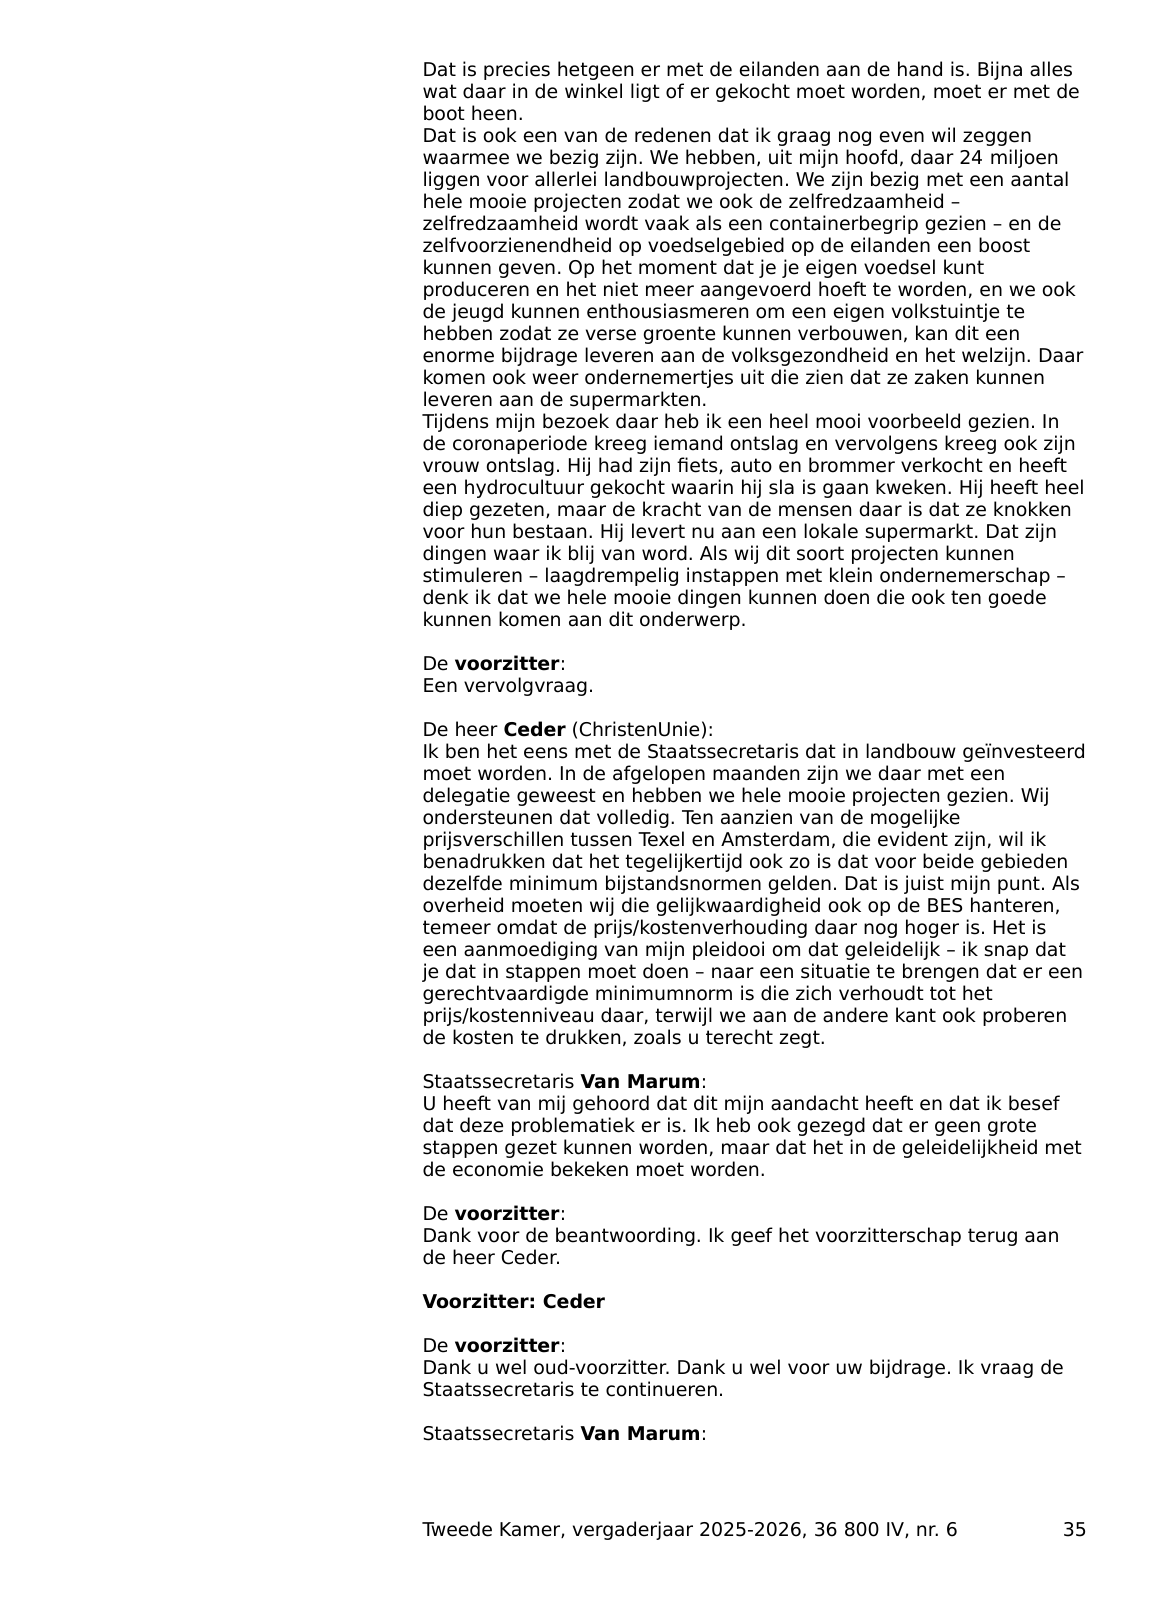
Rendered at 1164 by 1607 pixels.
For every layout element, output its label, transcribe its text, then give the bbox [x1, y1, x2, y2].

text De voorzitter: [422, 1203, 1087, 1225]
text Staatssecretaris Van Marum: [422, 1423, 1087, 1445]
text Een vervolgvraag. [422, 675, 1087, 697]
text Dat is ook een van de redenen dat ik graag nog even wil zeggen waarmee we bezig zijn. We hebben, uit mijn hoofd, daar 24 miljoen liggen voor allerlei landbouwprojecten. We zijn bezig met een aantal hele mooie projecten zodat we ook de zelfredzaamheid – zelfredzaamheid wordt vaak als een containerbegrip gezien – en de zelfvoorzienendheid op voedselgebied op de eilanden een boost kunnen geven. Op het moment dat je je eigen voedsel kunt produceren en het niet meer aangevoerd hoeft te worden, en we ook de jeugd kunnen enthousiasmeren om een eigen volkstuintje te hebben zodat ze verse groente kunnen verbouwen, kan dit een enorme bijdrage leveren aan de volksgezondheid en het welzijn. Daar komen ook weer ondernemertjes uit die zien dat ze zaken kunnen leveren aan de supermarkten. [422, 125, 1087, 411]
text Ik ben het eens met de Staatssecretaris dat in landbouw geïnvesteerd moet worden. In de afgelopen maanden zijn we daar met een delegatie geweest en hebben we hele mooie projecten gezien. Wij ondersteunen dat volledig. Ten aanzien van de mogelijke prijsverschillen tussen Texel en Amsterdam, die evident zijn, wil ik benadrukken dat het tegelijkertijd ook zo is dat voor beide gebieden dezelfde minimum bijstandsnormen gelden. Dat is juist mijn punt. Als overheid moeten wij die gelijkwaardigheid ook op de BES hanteren, temeer omdat de prijs/kostenverhouding daar nog hoger is. Het is een aanmoediging van mijn pleidooi om dat geleidelijk – ik snap dat je dat in stappen moet doen – naar een situatie te brengen dat er een gerechtvaardigde minimumnorm is die zich verhoudt tot het prijs/kostenniveau daar, terwijl we aan de andere kant ook proberen de kosten te drukken, zoals u terecht zegt. [422, 741, 1087, 1048]
text De voorzitter: [422, 1335, 1087, 1357]
text U heeft van mij gehoord dat dit mijn aandacht heeft en dat ik besef dat deze problematiek er is. Ik heb ook gezegd dat er geen grote stappen gezet kunnen worden, maar dat het in de geleidelijkheid met de economie bekeken moet worden. [422, 1093, 1087, 1181]
text Tijdens mijn bezoek daar heb ik een heel mooi voorbeeld gezien. In de coronaperiode kreeg iemand ontslag en vervolgens kreeg ook zijn vrouw ontslag. Hij had zijn fiets, auto en brommer verkocht en heeft een hydrocultuur gekocht waarin hij sla is gaan kweken. Hij heeft heel diep gezeten, maar de kracht van de mensen daar is dat ze knokken voor hun bestaan. Hij levert nu aan een lokale supermarkt. Dat zijn dingen waar ik blij van word. Als wij dit soort projecten kunnen stimuleren – laagdrempelig instappen met klein ondernemerschap – denk ik dat we hele mooie dingen kunnen doen die ook ten goede kunnen komen aan dit onderwerp. [422, 411, 1087, 631]
text Staatssecretaris Van Marum: [422, 1071, 1087, 1093]
text Dank voor de beantwoording. Ik geef het voorzitterschap terug aan de heer Ceder. [422, 1225, 1087, 1269]
text Dank u wel oud-voorzitter. Dank u wel voor uw bijdrage. Ik vraag de Staatssecretaris te continueren. [422, 1357, 1087, 1401]
text De voorzitter: [422, 653, 1087, 675]
text De heer Ceder (ChristenUnie): [422, 719, 1087, 741]
text Dat is precies hetgeen er met de eilanden aan de hand is. Bijna alles wat daar in de winkel ligt of er gekocht moet worden, moet er met de boot heen. [422, 59, 1087, 125]
text Voorzitter: Ceder [422, 1291, 1087, 1313]
